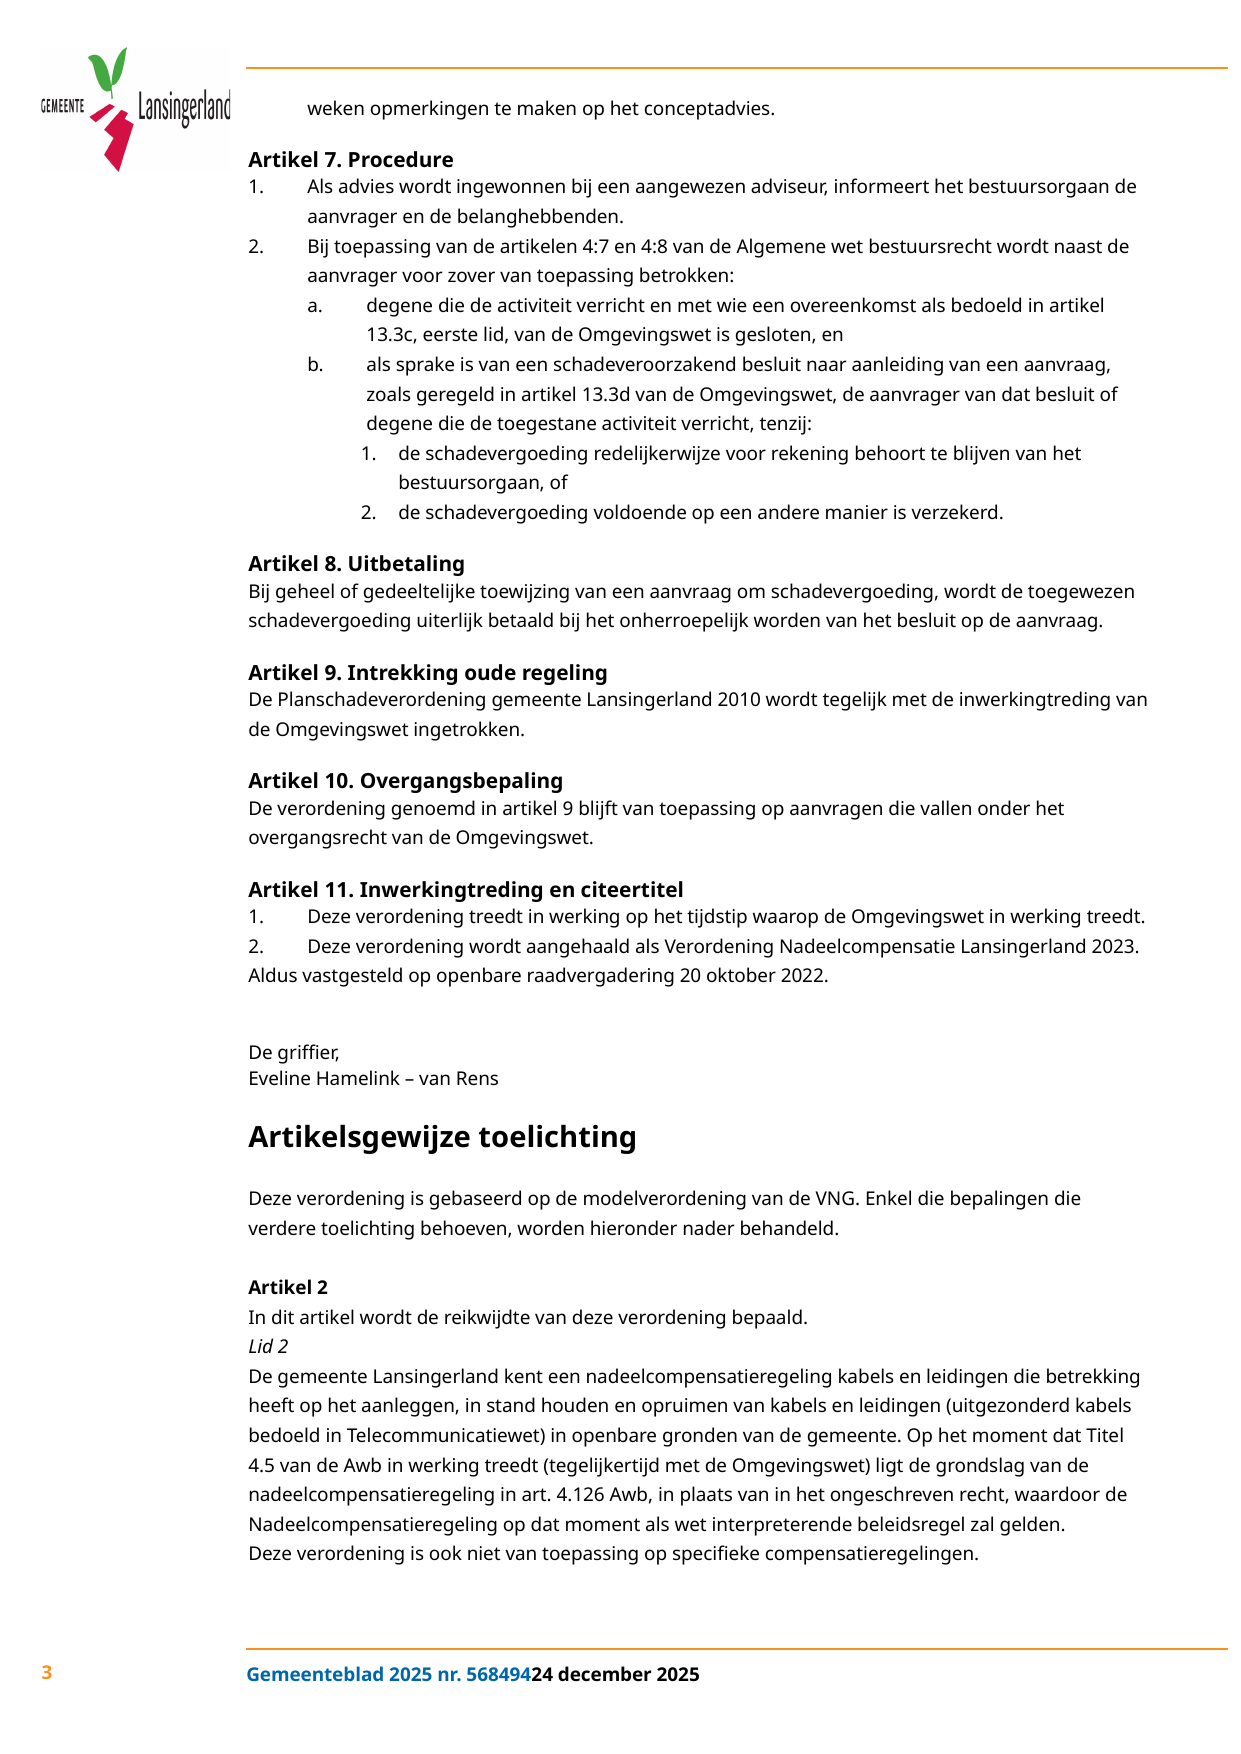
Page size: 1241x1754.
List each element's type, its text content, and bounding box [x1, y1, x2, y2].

list de schadevergoeding redelijkerwijze voor rekening behoort te blijven van het bestuursorgaan, of [361, 440, 1152, 495]
list Deze verordening treedt in werking op het tijdstip waarop de Omgevingswet in werking treedt. [248, 903, 1152, 929]
list Als advies wordt ingewonnen bij een aangewezen adviseur, informeert het bestuursorgaan de aanvrager en de belanghebbenden. [248, 174, 1152, 229]
text In dit artikel wordt de reikwijdte van deze verordening bepaald. [248, 1304, 1152, 1330]
text Eveline Hamelink – van Rens [248, 1065, 1152, 1091]
text Artikelsgewijze toelichting [248, 1117, 1152, 1156]
text Deze verordening is gebaseerd op de modelverordening van de VNG. Enkel die bepalingen die verdere toelichting behoeven, worden hieronder nader behandeld. [248, 1186, 1152, 1241]
list Bij toepassing van de artikelen 4:7 en 4:8 van de Algemene wet bestuursrecht wordt naast de aanvrager voor zover van toepassing betrokken: [248, 233, 1152, 288]
text Artikel 8. Uitbetaling [248, 549, 1152, 578]
text Artikel 9. Intrekking oude regeling [248, 658, 1152, 686]
text Bij geheel of gedeeltelijke toewijzing van een aanvraag om schadevergoeding, wordt de toegewezen schadevergoeding uiterlijk betaald bij het onherroepelijk worden van het besluit op de aanvraag. [248, 578, 1152, 633]
list de schadevergoeding voldoende op een andere manier is verzekerd. [361, 499, 1152, 525]
list als sprake is van een schadeveroorzakend besluit naar aanleiding van een aanvraag, zoals geregeld in artikel 13.3d van de Omgevingswet, de aanvrager van dat besluit of degene die de toegestane activiteit verricht, tenzij: [307, 351, 1152, 436]
list degene die de activiteit verricht en met wie een overeenkomst als bedoeld in artikel 13.3c, eerste lid, van de Omgevingswet is gesloten, en [307, 292, 1152, 347]
text Artikel 2 [248, 1274, 1152, 1300]
text Artikel 11. Inwerkingtreding en citeertitel [248, 875, 1152, 903]
text Deze verordening is ook niet van toepassing op specifieke compensatieregelingen. [248, 1541, 1152, 1566]
text Aldus vastgesteld op openbare raadvergadering 20 oktober 2022. [248, 962, 1152, 988]
picture [41, 47, 231, 172]
text De griffier, [248, 1039, 1152, 1065]
list Deze verordening wordt aangehaald als Verordening Nadeelcompensatie Lansingerland 2023. [248, 933, 1152, 958]
text De verordening genoemd in artikel 9 blijft van toepassing op aanvragen die vallen onder het overgangsrecht van de Omgevingswet. [248, 795, 1152, 850]
text Artikel 7. Procedure [248, 145, 1152, 174]
text De Planschadeverordening gemeente Lansingerland 2010 wordt tegelijk met de inwerkingtreding van de Omgevingswet ingetrokken. [248, 686, 1152, 742]
text Artikel 10. Overgangsbepaling [248, 766, 1152, 795]
list weken opmerkingen te maken op het conceptadvies. [248, 95, 1152, 121]
text Lid 2 [248, 1333, 1152, 1359]
text De gemeente Lansingerland kent een nadeelcompensatieregeling kabels en leidingen die betrekking heeft op het aanleggen, in stand houden en opruimen van kabels en leidingen (uitgezonderd kabels bedoeld in Telecommunicatiewet) in openbare gronden van de gemeente. Op het moment dat Titel 4.5 van de Awb in werking treedt (tegelijkertijd met de Omgevingswet) ligt de grondslag van de nadeelcompensatieregeling in art. 4.126 Awb, in plaats van in het ongeschreven recht, waardoor de Nadeelcompensatieregeling op dat moment als wet interpreterende beleidsregel zal gelden. [248, 1363, 1152, 1537]
